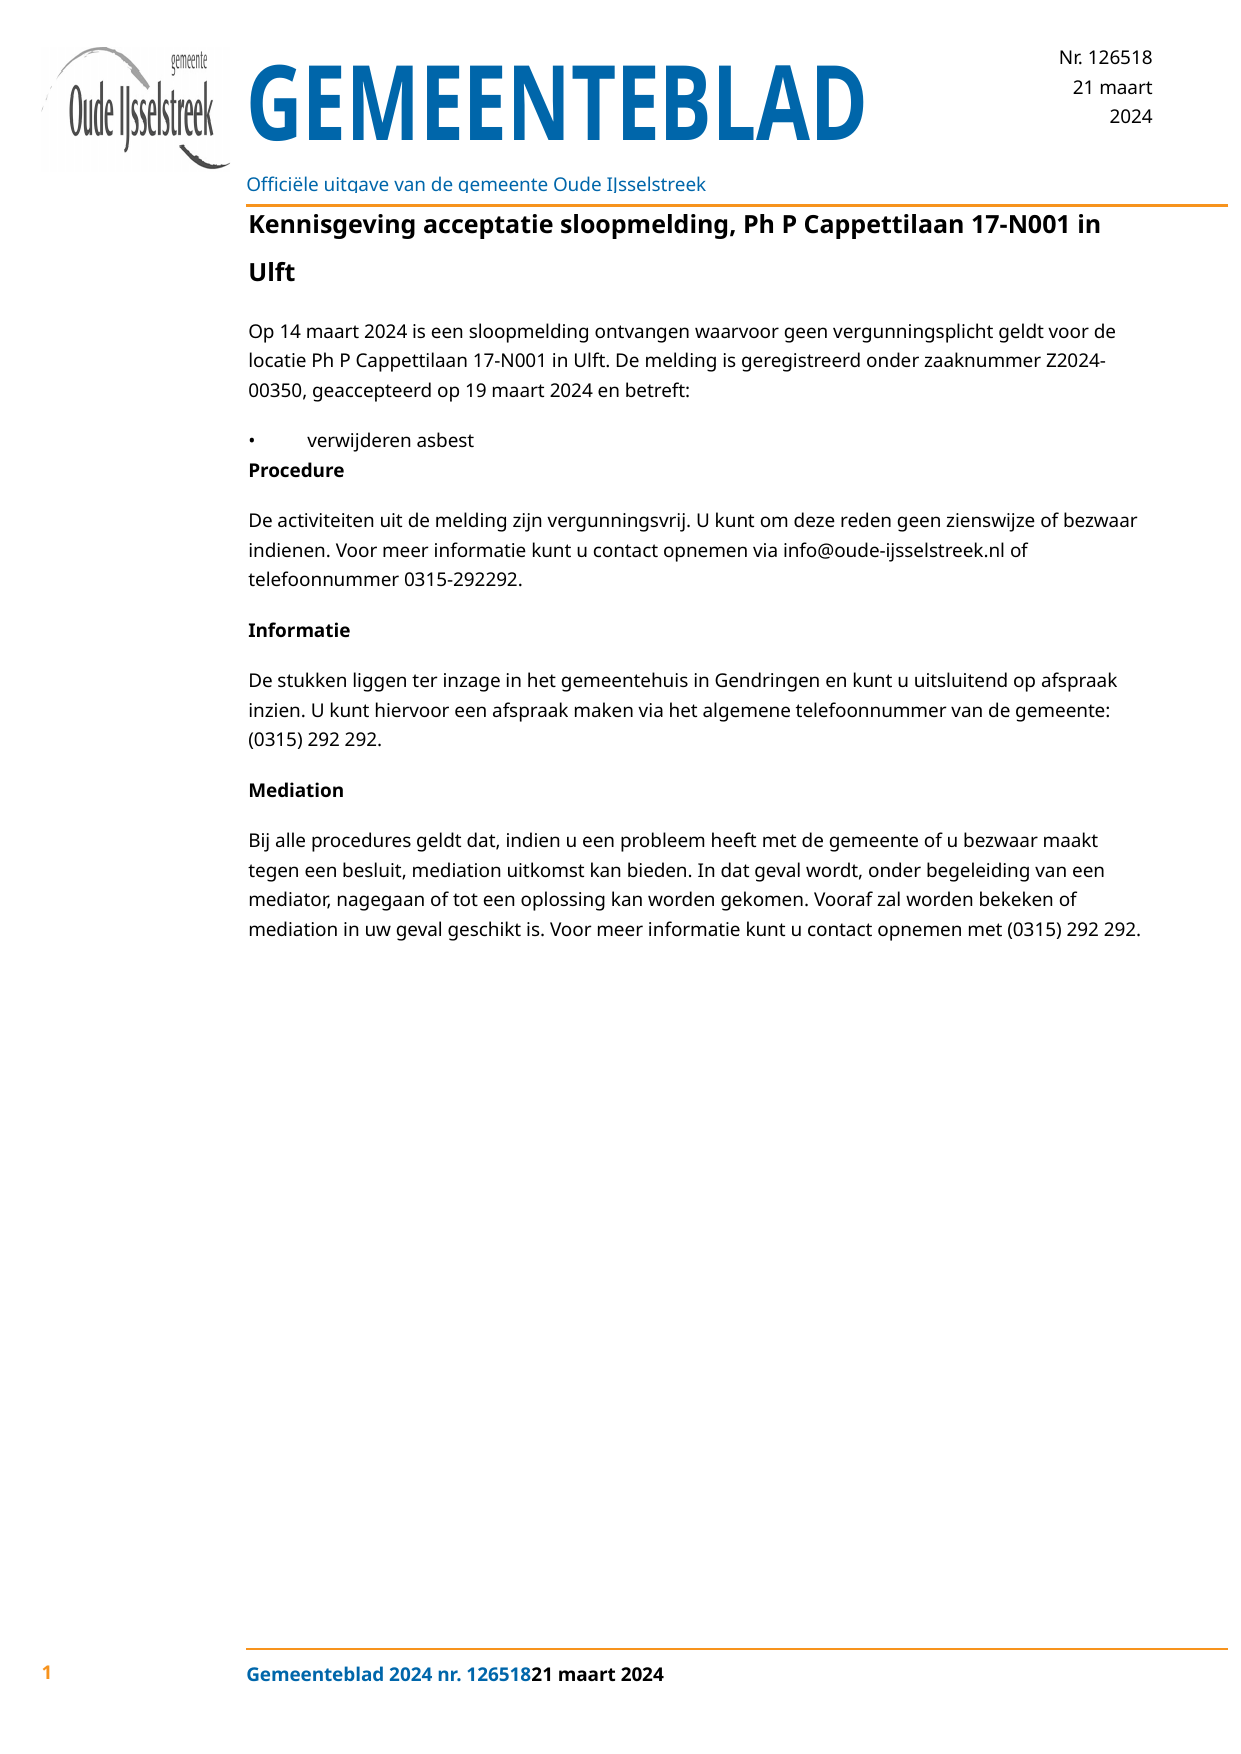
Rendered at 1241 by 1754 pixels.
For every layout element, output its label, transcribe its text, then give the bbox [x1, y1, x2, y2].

text Kennisgeving acceptatie sloopmelding, Ph P Cappettilaan 17-N001 in Ulft [248, 207, 1152, 288]
text Procedure [248, 457, 1152, 483]
text De activiteiten uit de melding zijn vergunningsvrij. U kunt om deze reden geen zienswijze of bezwaar indienen. Voor meer informatie kunt u contact opnemen via info@oude-ijsselstreek.nl of telefoonnummer 0315-292292. [248, 507, 1152, 592]
text Informatie [248, 617, 1152, 643]
list verwijderen asbest [248, 427, 1152, 453]
text De stukken liggen ter inzage in het gemeentehuis in Gendringen en kunt u uitsluitend op afspraak inzien. U kunt hiervoor een afspraak maken via het algemene telefoonnummer van de gemeente: (0315) 292 292. [248, 667, 1152, 752]
text Op 14 maart 2024 is een sloopmelding ontvangen waarvoor geen vergunningsplicht geldt voor de locatie Ph P Cappettilaan 17-N001 in Ulft. De melding is geregistreerd onder zaaknummer Z2024-00350, geaccepteerd op 19 maart 2024 en betreft: [248, 318, 1152, 403]
text Bij alle procedures geldt dat, indien u een probleem heeft met de gemeente of u bezwaar maakt tegen een besluit, mediation uitkomst kan bieden. In dat geval wordt, onder begeleiding van een mediator, nagegaan of tot een oplossing kan worden gekomen. Vooraf zal worden bekeken of mediation in uw geval geschikt is. Voor meer informatie kunt u contact opnemen met (0315) 292 292. [248, 827, 1152, 942]
text Mediation [248, 777, 1152, 803]
picture [41, 47, 231, 172]
